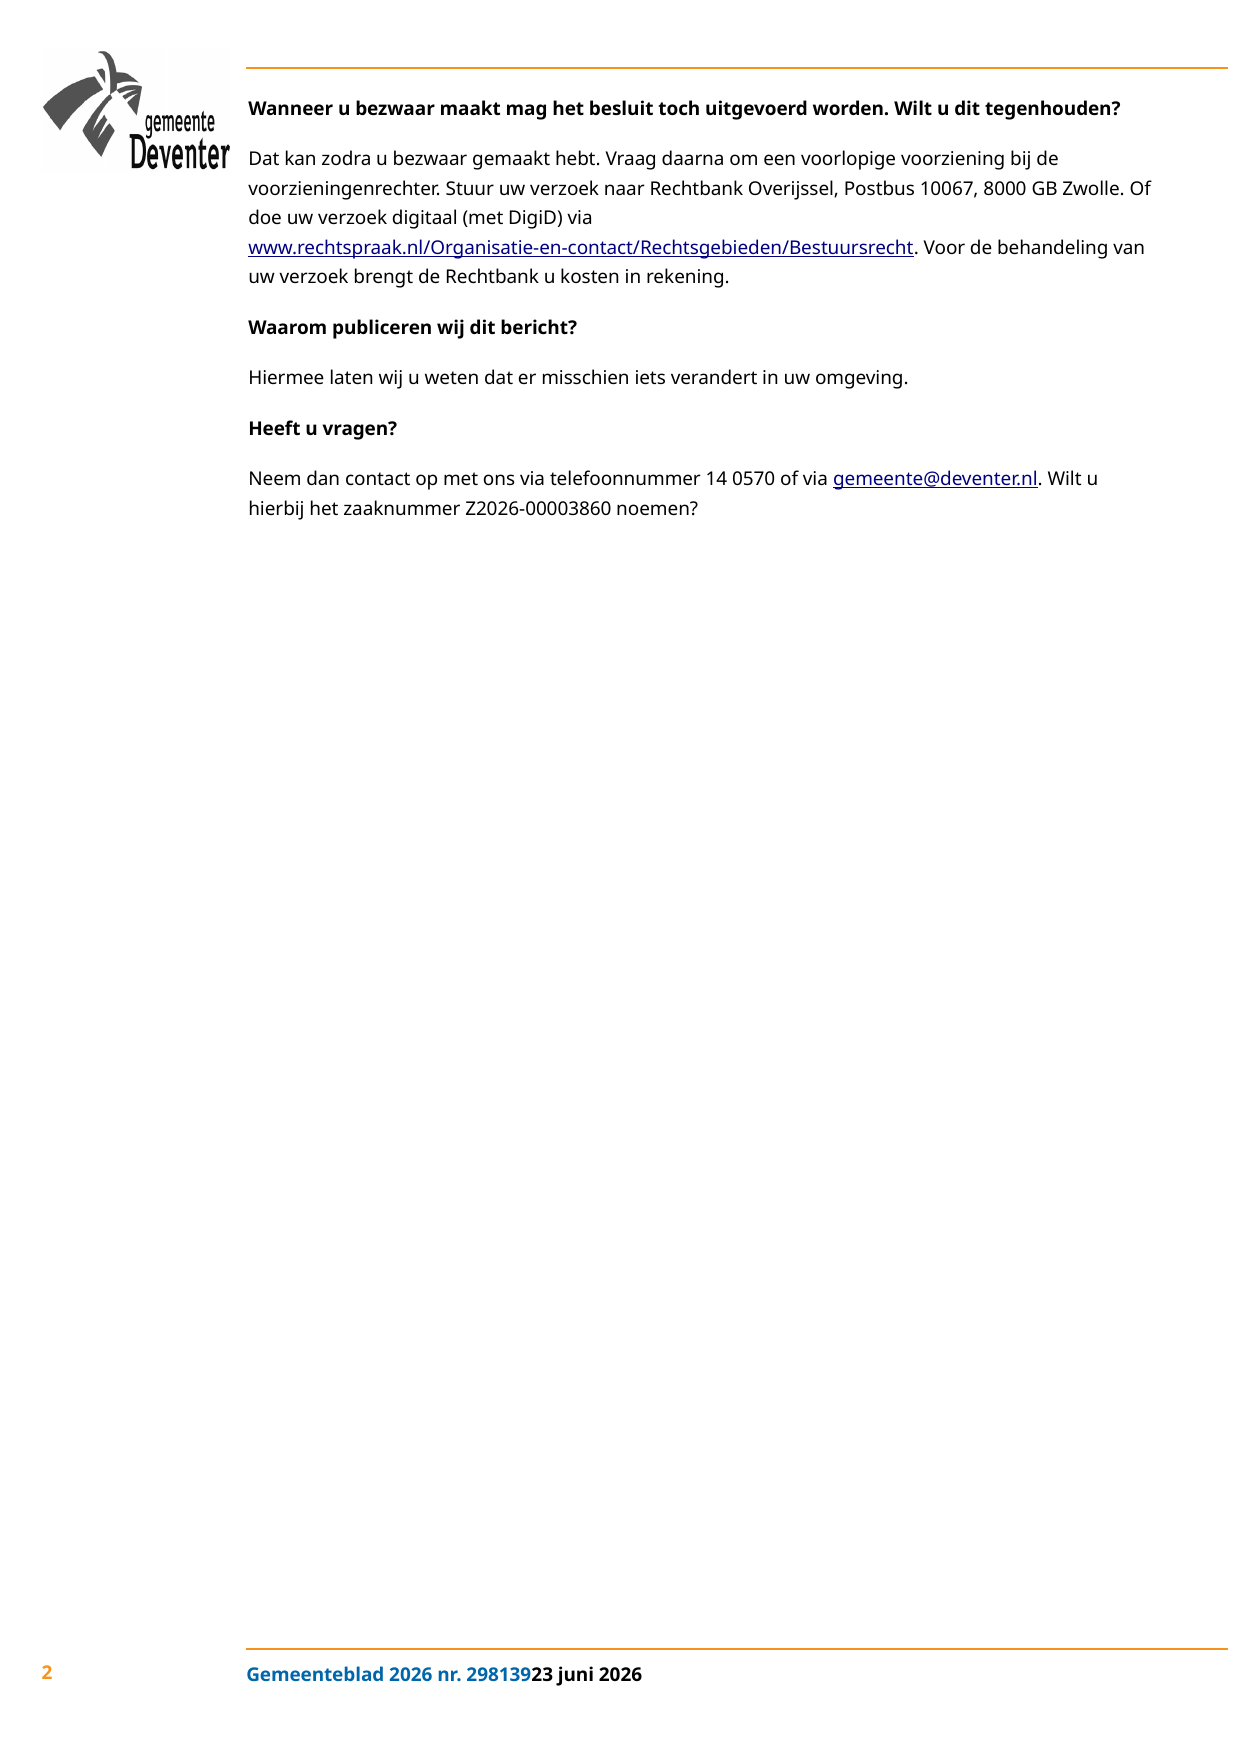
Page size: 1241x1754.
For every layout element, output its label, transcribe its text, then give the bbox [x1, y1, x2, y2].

picture [41, 47, 231, 172]
text Wanneer u bezwaar maakt mag het besluit toch uitgevoerd worden. Wilt u dit tegenhouden? [248, 95, 1152, 121]
text Neem dan contact op met ons via telefoonnummer 14 0570 of via gemeente@deventer.nl. Wilt u hierbij het zaaknummer Z2026-00003860 noemen? [248, 465, 1152, 521]
text Heeft u vragen? [248, 415, 1152, 441]
text Hiermee laten wij u weten dat er misschien iets verandert in uw omgeving. [248, 364, 1152, 390]
text Waarom publiceren wij dit bericht? [248, 314, 1152, 340]
text Dat kan zodra u bezwaar gemaakt hebt. Vraag daarna om een voorlopige voorziening bij de voorzieningenrechter. Stuur uw verzoek naar Rechtbank Overijssel, Postbus 10067, 8000 GB Zwolle. Of doe uw verzoek digitaal (met DigiD) via www.rechtspraak.nl/Organisatie-en-contact/Rechtsgebieden/Bestuursrecht. Voor de behandeling van uw verzoek brengt de Rechtbank u kosten in rekening. [248, 145, 1152, 289]
